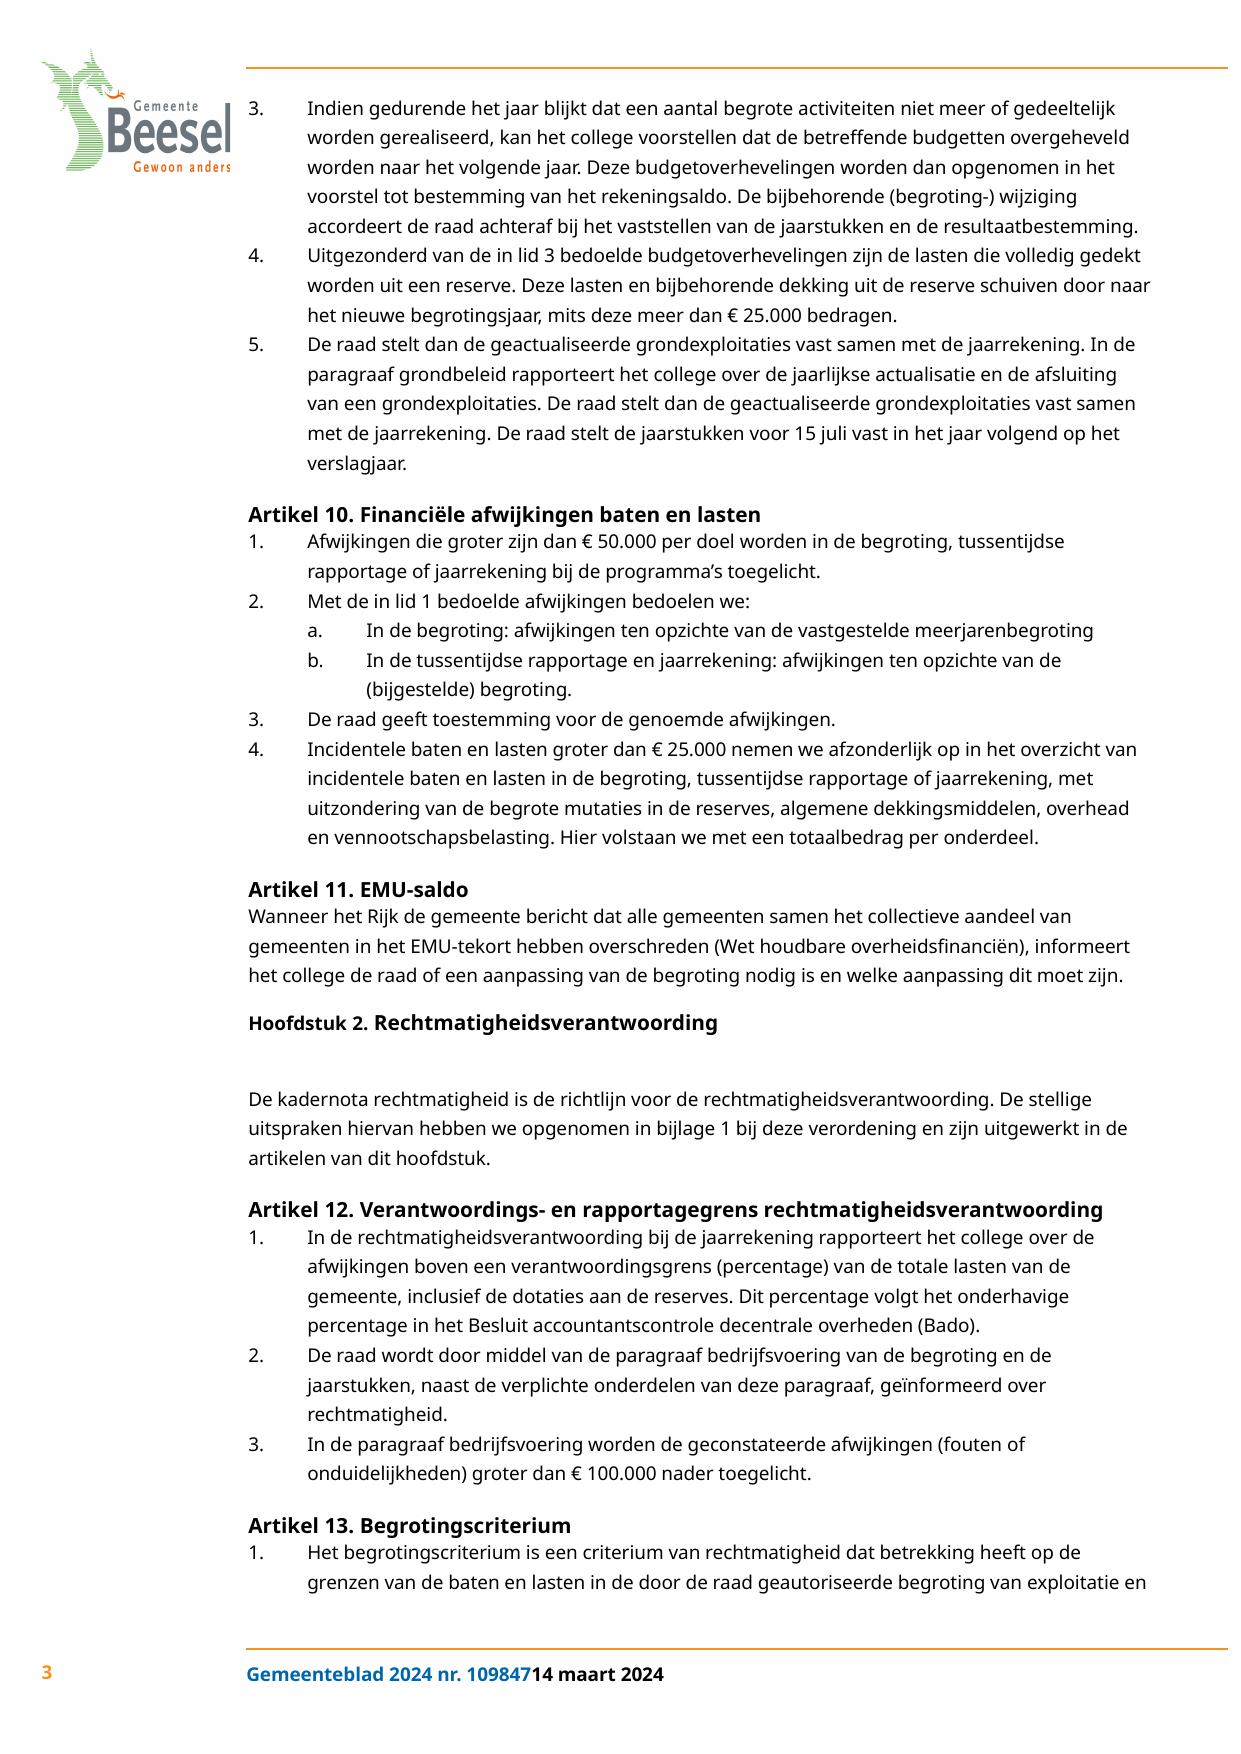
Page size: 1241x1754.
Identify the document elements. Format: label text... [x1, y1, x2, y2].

list In de paragraaf bedrijfsvoering worden de geconstateerde afwijkingen (fouten of onduidelijkheden) groter dan € 100.000 nader toegelicht. [248, 1431, 1152, 1486]
text Artikel 11. EMU-saldo [248, 875, 1152, 903]
list De raad geeft toestemming voor de genoemde afwijkingen. [248, 706, 1152, 732]
list In de begroting: afwijkingen ten opzichte van de vastgestelde meerjarenbegroting [307, 617, 1152, 643]
list Incidentele baten en lasten groter dan € 25.000 nemen we afzonderlijk op in het overzicht van incidentele baten en lasten in de begroting, tussentijdse rapportage of jaarrekening, met uitzondering van de begrote mutaties in de reserves, algemene dekkingsmiddelen, overhead en vennootschapsbelasting. Hier volstaan we met een totaalbedrag per onderdeel. [248, 736, 1152, 850]
list De raad stelt dan de geactualiseerde grondexploitaties vast samen met de jaarrekening. In de paragraaf grondbeleid rapporteert het college over de jaarlijkse actualisatie en de afsluiting van een grondexploitaties. De raad stelt dan de geactualiseerde grondexploitaties vast samen met de jaarrekening. De raad stelt de jaarstukken voor 15 juli vast in het jaar volgend op het verslagjaar. [248, 331, 1152, 476]
picture [41, 47, 231, 172]
list Uitgezonderd van de in lid 3 bedoelde budgetoverhevelingen zijn de lasten die volledig gedekt worden uit een reserve. Deze lasten en bijbehorende dekking uit de reserve schuiven door naar het nieuwe begrotingsjaar, mits deze meer dan € 25.000 bedragen. [248, 243, 1152, 328]
list Met de in lid 1 bedoelde afwijkingen bedoelen we: [248, 588, 1152, 613]
text Wanneer het Rijk de gemeente bericht dat alle gemeenten samen het collectieve aandeel van gemeenten in het EMU-tekort hebben overschreden (Wet houdbare overheidsfinanciën), informeert het college de raad of een aanpassing van de begroting nodig is en welke aanpassing dit moet zijn. [248, 903, 1152, 988]
text Hoofdstuk 2. Rechtmatigheidsverantwoording [248, 1008, 1152, 1037]
list Het begrotingscriterium is een criterium van rechtmatigheid dat betrekking heeft op de grenzen van de baten en lasten in de door de raad geautoriseerde begroting van exploitatie en [248, 1539, 1152, 1595]
list De raad wordt door middel van de paragraaf bedrijfsvoering van de begroting en de jaarstukken, naast de verplichte onderdelen van deze paragraaf, geïnformeerd over rechtmatigheid. [248, 1342, 1152, 1427]
text Artikel 12. Verantwoordings- en rapportagegrens rechtmatigheidsverantwoording [248, 1195, 1152, 1224]
list In de tussentijdse rapportage en jaarrekening: afwijkingen ten opzichte van de (bijgestelde) begroting. [307, 647, 1152, 702]
list Afwijkingen die groter zijn dan € 50.000 per doel worden in de begroting, tussentijdse rapportage of jaarrekening bij de programma’s toegelicht. [248, 529, 1152, 584]
list In de rechtmatigheidsverantwoording bij de jaarrekening rapporteert het college over de afwijkingen boven een verantwoordingsgrens (percentage) van de totale lasten van de gemeente, inclusief de dotaties aan de reserves. Dit percentage volgt het onderhavige percentage in het Besluit accountantscontrole decentrale overheden (Bado). [248, 1224, 1152, 1338]
text Artikel 13. Begrotingscriterium [248, 1511, 1152, 1539]
list Indien gedurende het jaar blijkt dat een aantal begrote activiteiten niet meer of gedeeltelijk worden gerealiseerd, kan het college voorstellen dat de betreffende budgetten overgeheveld worden naar het volgende jaar. Deze budgetoverhevelingen worden dan opgenomen in het voorstel tot bestemming van het rekeningsaldo. De bijbehorende (begroting-) wijziging accordeert de raad achteraf bij het vaststellen van de jaarstukken en de resultaatbestemming. [248, 95, 1152, 239]
text Artikel 10. Financiële afwijkingen baten en lasten [248, 500, 1152, 529]
text De kadernota rechtmatigheid is de richtlijn voor de rechtmatigheidsverantwoording. De stellige uitspraken hiervan hebben we opgenomen in bijlage 1 bij deze verordening en zijn uitgewerkt in de artikelen van dit hoofdstuk. [248, 1086, 1152, 1171]
